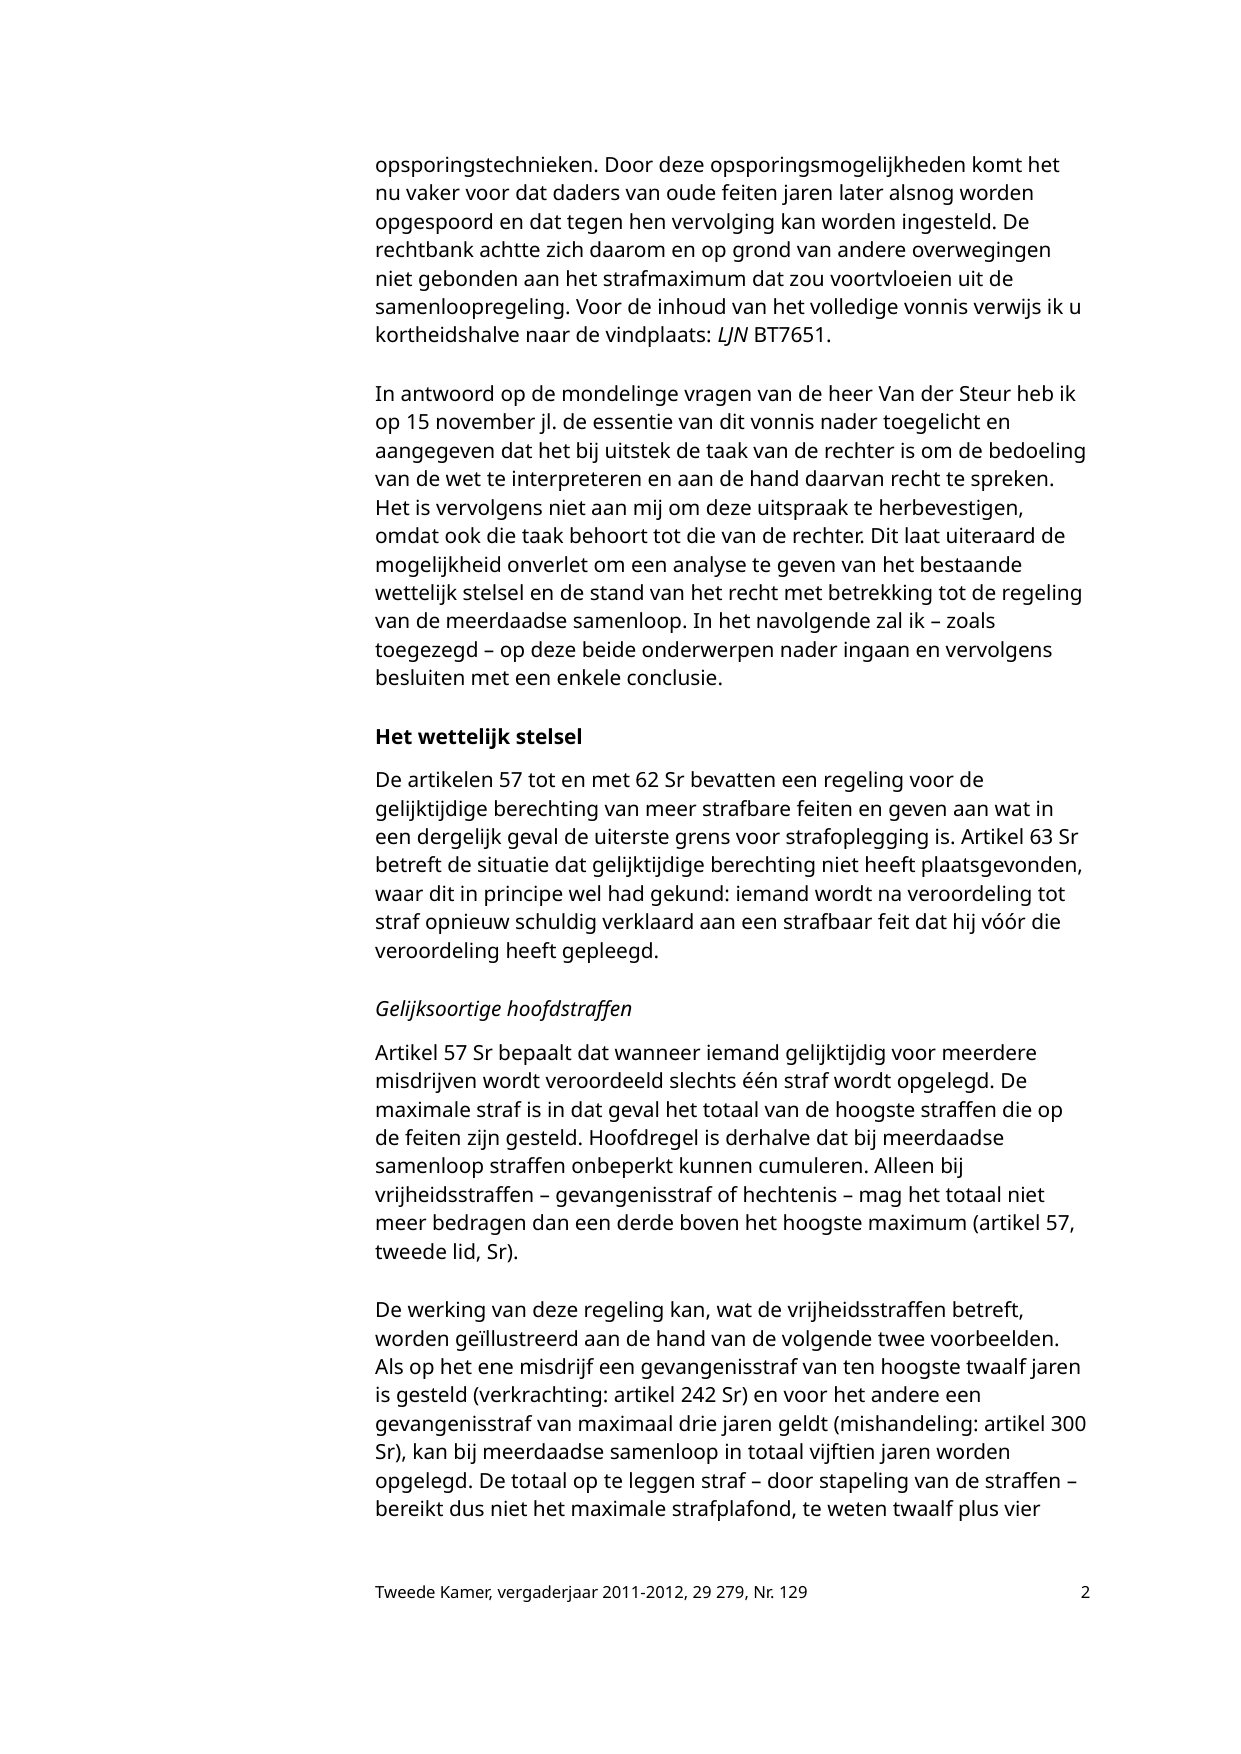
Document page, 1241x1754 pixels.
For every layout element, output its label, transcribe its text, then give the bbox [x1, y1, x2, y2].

text De artikelen 57 tot en met 62 Sr bevatten een regeling voor de gelijktijdige berechting van meer strafbare feiten en geven aan wat in een dergelijk geval de uiterste grens voor strafoplegging is. Artikel 63 Sr betreft de situatie dat gelijktijdige berechting niet heeft plaatsgevonden, waar dit in principe wel had gekund: iemand wordt na veroordeling tot straf opnieuw schuldig verklaard aan een strafbaar feit dat hij vóór die veroordeling heeft gepleegd. [375, 765, 1090, 964]
text In antwoord op de mondelinge vragen van de heer Van der Steur heb ik op 15 november jl. de essentie van dit vonnis nader toegelicht en aangegeven dat het bij uitstek de taak van de rechter is om de bedoeling van de wet te interpreteren en aan de hand daarvan recht te spreken. Het is vervolgens niet aan mij om deze uitspraak te herbevestigen, omdat ook die taak behoort tot die van de rechter. Dit laat uiteraard de mogelijkheid onverlet om een analyse te geven van het bestaande wettelijk stelsel en de stand van het recht met betrekking tot de regeling van de meerdaadse samenloop. In het navolgende zal ik – zoals toegezegd – op deze beide onderwerpen nader ingaan en vervolgens besluiten met een enkele conclusie. [375, 379, 1090, 692]
text Artikel 57 Sr bepaalt dat wanneer iemand gelijktijdig voor meerdere misdrijven wordt veroordeeld slechts één straf wordt opgelegd. De maximale straf is in dat geval het totaal van de hoogste straffen die op de feiten zijn gesteld. Hoofdregel is derhalve dat bij meerdaadse samenloop straffen onbeperkt kunnen cumuleren. Alleen bij vrijheidsstraffen – gevangenisstraf of hechtenis – mag het totaal niet meer bedragen dan een derde boven het hoogste maximum (artikel 57, tweede lid, Sr). [375, 1038, 1090, 1265]
text Gelijksoortige hoofdstraffen [375, 994, 1090, 1023]
text opsporingstechnieken. Door deze opsporingsmogelijkheden komt het nu vaker voor dat daders van oude feiten jaren later alsnog worden opgespoord en dat tegen hen vervolging kan worden ingesteld. De rechtbank achtte zich daarom en op grond van andere overwegingen niet gebonden aan het strafmaximum dat zou voortvloeien uit de samenloopregeling. Voor de inhoud van het volledige vonnis verwijs ik u kortheidshalve naar de vindplaats: LJN BT7651. [375, 150, 1090, 349]
text Het wettelijk stelsel [375, 722, 1090, 750]
text De werking van deze regeling kan, wat de vrijheidsstraffen betreft, worden geïllustreerd aan de hand van de volgende twee voorbeelden. Als op het ene misdrijf een gevangenisstraf van ten hoogste twaalf jaren is gesteld (verkrachting: artikel 242 Sr) en voor het andere een gevangenisstraf van maximaal drie jaren geldt (mishandeling: artikel 300 Sr), kan bij meerdaadse samenloop in totaal vijftien jaren worden opgelegd. De totaal op te leggen straf – door stapeling van de straffen – bereikt dus niet het maximale strafplafond, te weten twaalf plus vier [375, 1295, 1090, 1523]
